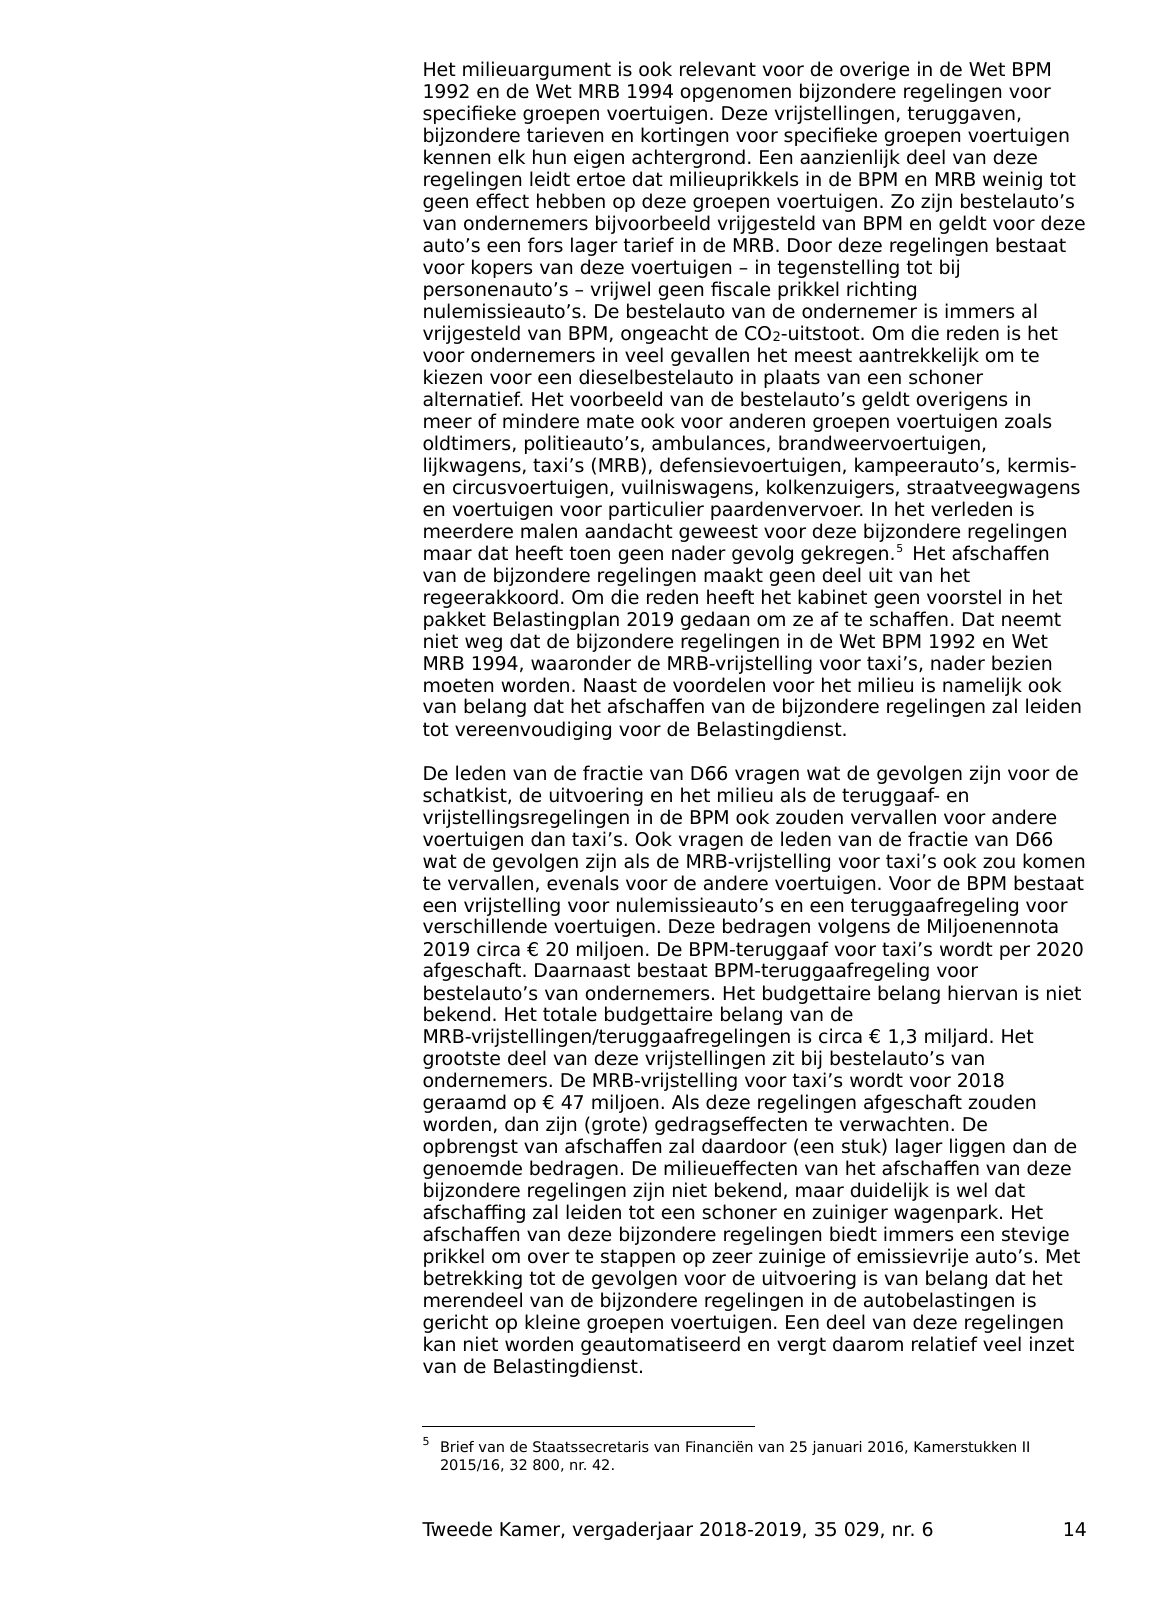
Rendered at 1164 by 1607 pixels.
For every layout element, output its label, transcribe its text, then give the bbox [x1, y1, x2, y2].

text De leden van de fractie van D66 vragen wat de gevolgen zijn voor de schatkist, de uitvoering en het milieu als de teruggaaf- en vrijstellingsregelingen in de BPM ook zouden vervallen voor andere voertuigen dan taxi’s. Ook vragen de leden van de fractie van D66 wat de gevolgen zijn als de MRB-vrijstelling voor taxi’s ook zou komen te vervallen, evenals voor de andere voertuigen. Voor de BPM bestaat een vrijstelling voor nulemissieauto’s en een teruggaafregeling voor verschillende voertuigen. Deze bedragen volgens de Miljoenennota 2019 circa € 20 miljoen. De BPM-teruggaaf voor taxi’s wordt per 2020 afgeschaft. Daarnaast bestaat BPM-teruggaafregeling voor bestelauto’s van ondernemers. Het budgettaire belang hiervan is niet bekend. Het totale budgettaire belang van de MRB-vrijstellingen/teruggaafregelingen is circa € 1,3 miljard. Het grootste deel van deze vrijstellingen zit bij bestelauto’s van ondernemers. De MRB-vrijstelling voor taxi’s wordt voor 2018 geraamd op € 47 miljoen. Als deze regelingen afgeschaft zouden worden, dan zijn (grote) gedragseffecten te verwachten. De opbrengst van afschaffen zal daardoor (een stuk) lager liggen dan de genoemde bedragen. De milieueffecten van het afschaffen van deze bijzondere regelingen zijn niet bekend, maar duidelijk is wel dat afschaffing zal leiden tot een schoner en zuiniger wagenpark. Het afschaffen van deze bijzondere regelingen biedt immers een stevige prikkel om over te stappen op zeer zuinige of emissievrije auto’s. Met betrekking tot de gevolgen voor de uitvoering is van belang dat het merendeel van de bijzondere regelingen in de autobelastingen is gericht op kleine groepen voertuigen. Een deel van deze regelingen kan niet worden geautomatiseerd en vergt daarom relatief veel inzet van de Belastingdienst. [422, 763, 1087, 1378]
text Brief van de Staatssecretaris van Financiën van 25 januari 2016, Kamerstukken II 2015/16, 32 800, nr. 42. [422, 1435, 1087, 1474]
text Het milieuargument is ook relevant voor de overige in de Wet BPM 1992 en de Wet MRB 1994 opgenomen bijzondere regelingen voor specifieke groepen voertuigen. Deze vrijstellingen, teruggaven, bijzondere tarieven en kortingen voor specifieke groepen voertuigen kennen elk hun eigen achtergrond. Een aanzienlijk deel van deze regelingen leidt ertoe dat milieuprikkels in de BPM en MRB weinig tot geen effect hebben op deze groepen voertuigen. Zo zijn bestelauto’s van ondernemers bijvoorbeeld vrijgesteld van BPM en geldt voor deze auto’s een fors lager tarief in de MRB. Door deze regelingen bestaat voor kopers van deze voertuigen – in tegenstelling tot bij personenauto’s – vrijwel geen fiscale prikkel richting nulemissieauto’s. De bestelauto van de ondernemer is immers al vrijgesteld van BPM, ongeacht de CO2-uitstoot. Om die reden is het voor ondernemers in veel gevallen het meest aantrekkelijk om te kiezen voor een dieselbestelauto in plaats van een schoner alternatief. Het voorbeeld van de bestelauto’s geldt overigens in meer of mindere mate ook voor anderen groepen voertuigen zoals oldtimers, politieauto’s, ambulances, brandweervoertuigen, lijkwagens, taxi’s (MRB), defensievoertuigen, kampeerauto’s, kermis- en circusvoertuigen, vuilniswagens, kolkenzuigers, straatveegwagens en voertuigen voor particulier paardenvervoer. In het verleden is meerdere malen aandacht geweest voor deze bijzondere regelingen maar dat heeft toen geen nader gevolg gekregen. Het afschaffen van de bijzondere regelingen maakt geen deel uit van het regeerakkoord. Om die reden heeft het kabinet geen voorstel in het pakket Belastingplan 2019 gedaan om ze af te schaffen. Dat neemt niet weg dat de bijzondere regelingen in de Wet BPM 1992 en Wet MRB 1994, waaronder de MRB-vrijstelling voor taxi’s, nader bezien moeten worden. Naast de voordelen voor het milieu is namelijk ook van belang dat het afschaffen van de bijzondere regelingen zal leiden tot vereenvoudiging voor de Belastingdienst. [422, 59, 1087, 740]
